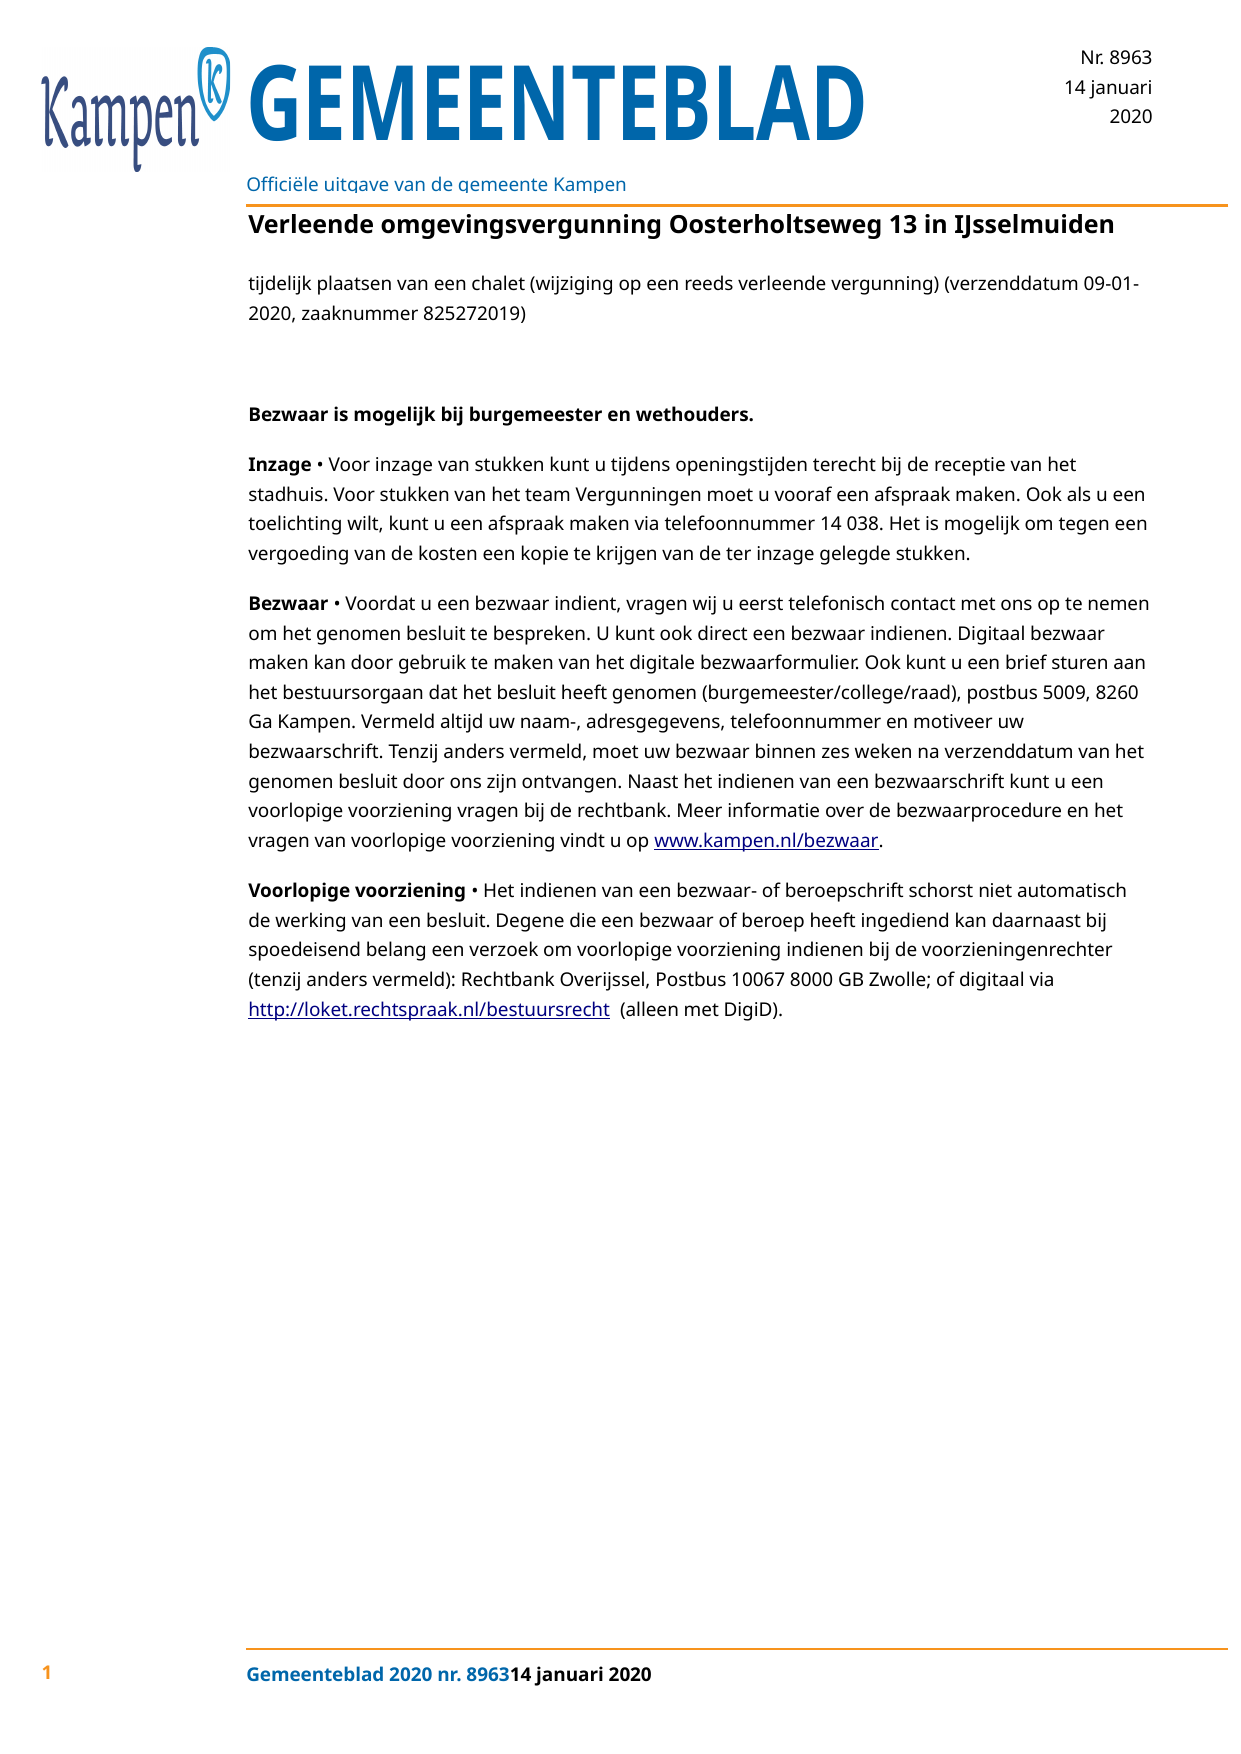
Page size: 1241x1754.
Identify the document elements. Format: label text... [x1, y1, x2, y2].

picture [41, 47, 231, 172]
text Bezwaar is mogelijk bij burgemeester en wethouders. [248, 401, 1152, 426]
text Inzage • Voor inzage van stukken kunt u tijdens openingstijden terecht bij de receptie van het stadhuis. Voor stukken van het team Vergunningen moet u vooraf een afspraak maken. Ook als u een toelichting wilt, kunt u een afspraak maken via telefoonnummer 14 038. Het is mogelijk om tegen een vergoeding van de kosten een kopie te krijgen van de ter inzage gelegde stukken. [248, 451, 1152, 566]
text Verleende omgevingsvergunning Oosterholtseweg 13 in IJsselmuiden [248, 207, 1152, 241]
text tijdelijk plaatsen van een chalet (wijziging op een reeds verleende vergunning) (verzenddatum 09-01-2020, zaaknummer 825272019) [248, 270, 1152, 326]
text Voorlopige voorziening • Het indienen van een bezwaar- of beroepschrift schorst niet automatisch de werking van een besluit. Degene die een bezwaar of beroep heeft ingediend kan daarnaast bij spoedeisend belang een verzoek om voorlopige voorziening indienen bij de voorzieningenrechter (tenzij anders vermeld): Rechtbank Overijssel, Postbus 10067 8000 GB Zwolle; of digitaal via http://loket.rechtspraak.nl/bestuursrecht (alleen met DigiD). [248, 877, 1152, 1021]
text Bezwaar • Voordat u een bezwaar indient, vragen wij u eerst telefonisch contact met ons op te nemen om het genomen besluit te bespreken. U kunt ook direct een bezwaar indienen. Digitaal bezwaar maken kan door gebruik te maken van het digitale bezwaarformulier. Ook kunt u een brief sturen aan het bestuursorgaan dat het besluit heeft genomen (burgemeester/college/raad), postbus 5009, 8260 Ga Kampen. Vermeld altijd uw naam-, adresgegevens, telefoonnummer en motiveer uw bezwaarschrift. Tenzij anders vermeld, moet uw bezwaar binnen zes weken na verzenddatum van het genomen besluit door ons zijn ontvangen. Naast het indienen van een bezwaarschrift kunt u een voorlopige voorziening vragen bij de rechtbank. Meer informatie over de bezwaarprocedure en het vragen van voorlopige voorziening vindt u op www.kampen.nl/bezwaar. [248, 590, 1152, 853]
